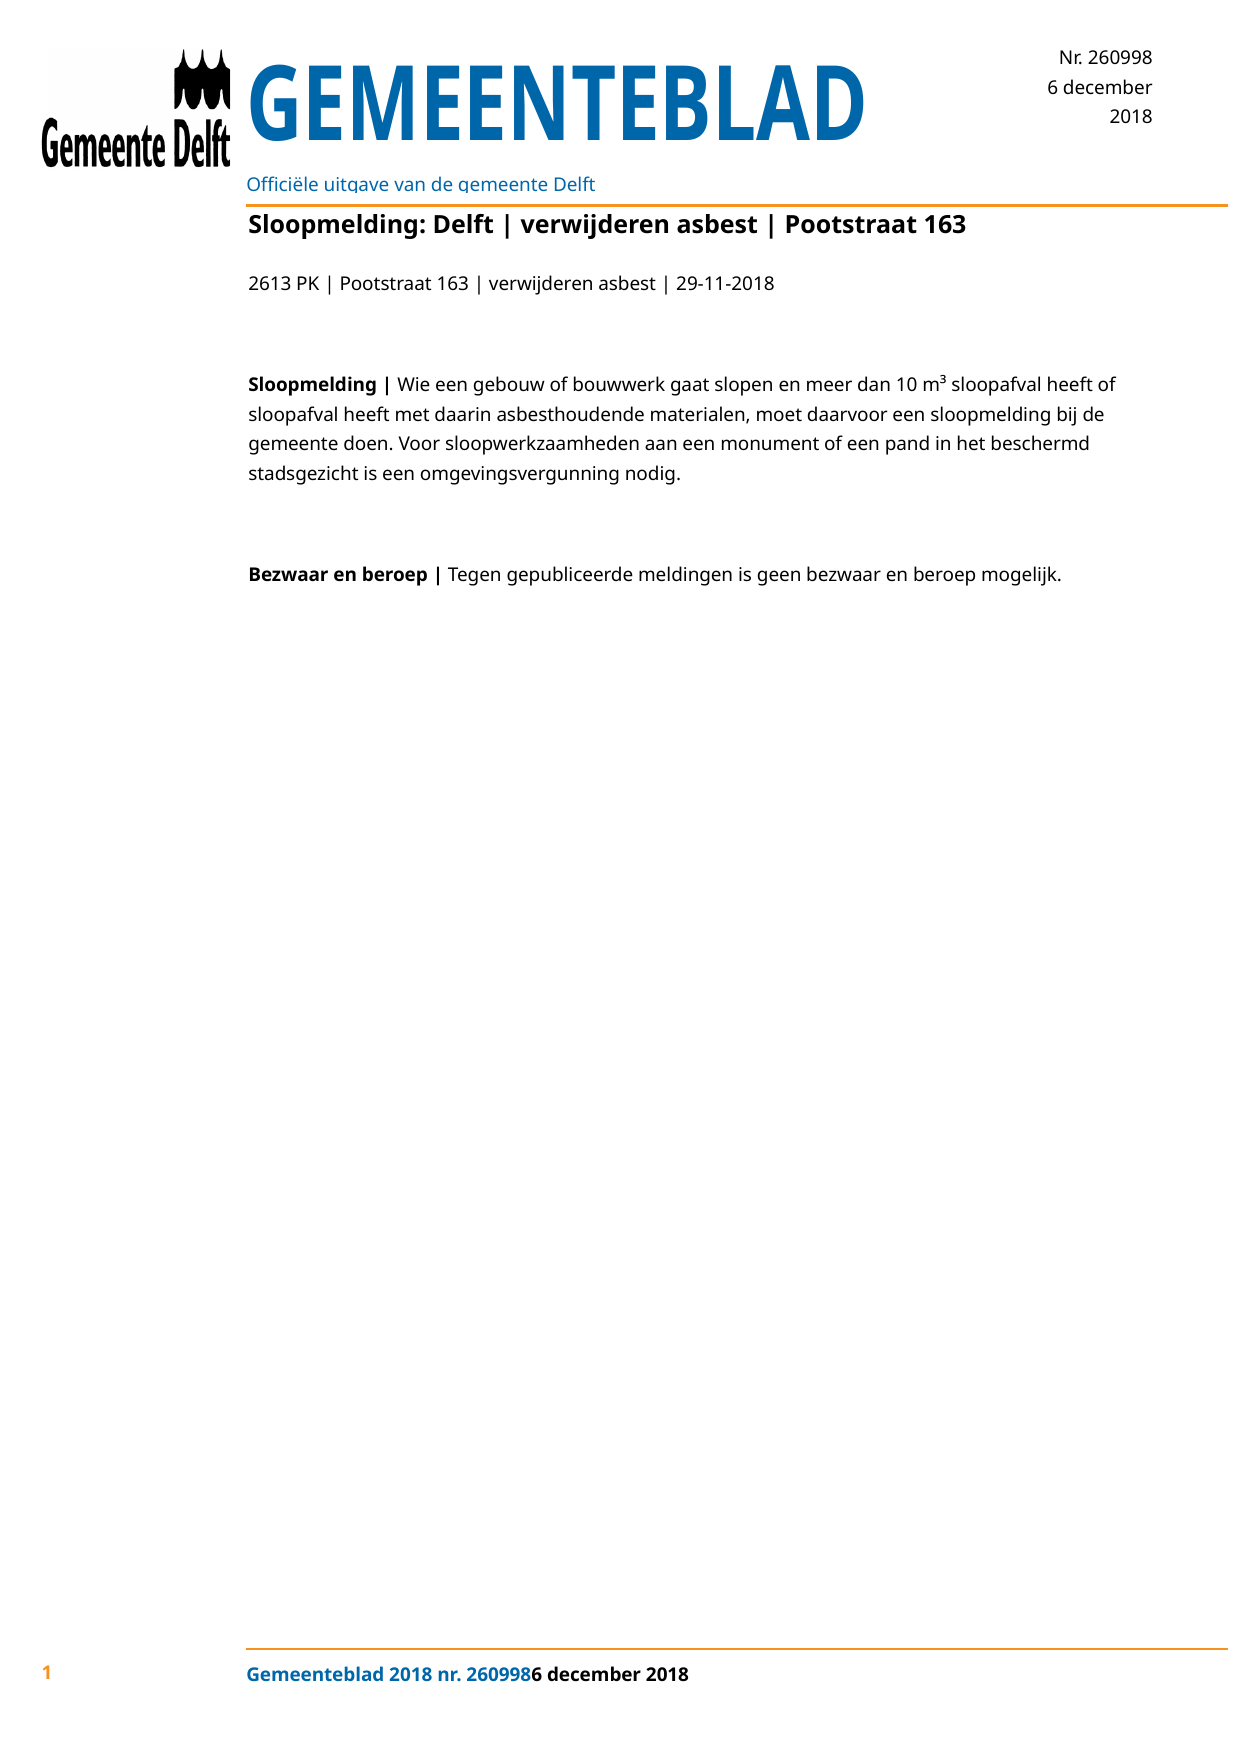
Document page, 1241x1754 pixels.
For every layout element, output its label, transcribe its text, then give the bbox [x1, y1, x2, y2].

text 2613 PK | Pootstraat 163 | verwijderen asbest | 29-11-2018 [248, 270, 1152, 296]
text Bezwaar en beroep | Tegen gepubliceerde meldingen is geen bezwaar en beroep mogelijk. [248, 561, 1152, 586]
text Sloopmelding: Delft | verwijderen asbest | Pootstraat 163 [248, 207, 1152, 241]
picture [41, 47, 231, 172]
text Sloopmelding | Wie een gebouw of bouwwerk gaat slopen en meer dan 10 m³ sloopafval heeft of sloopafval heeft met daarin asbesthoudende materialen, moet daarvoor een sloopmelding bij de gemeente doen. Voor sloopwerkzaamheden aan een monument of een pand in het beschermd stadsgezicht is een omgevingsvergunning nodig. [248, 371, 1152, 486]
